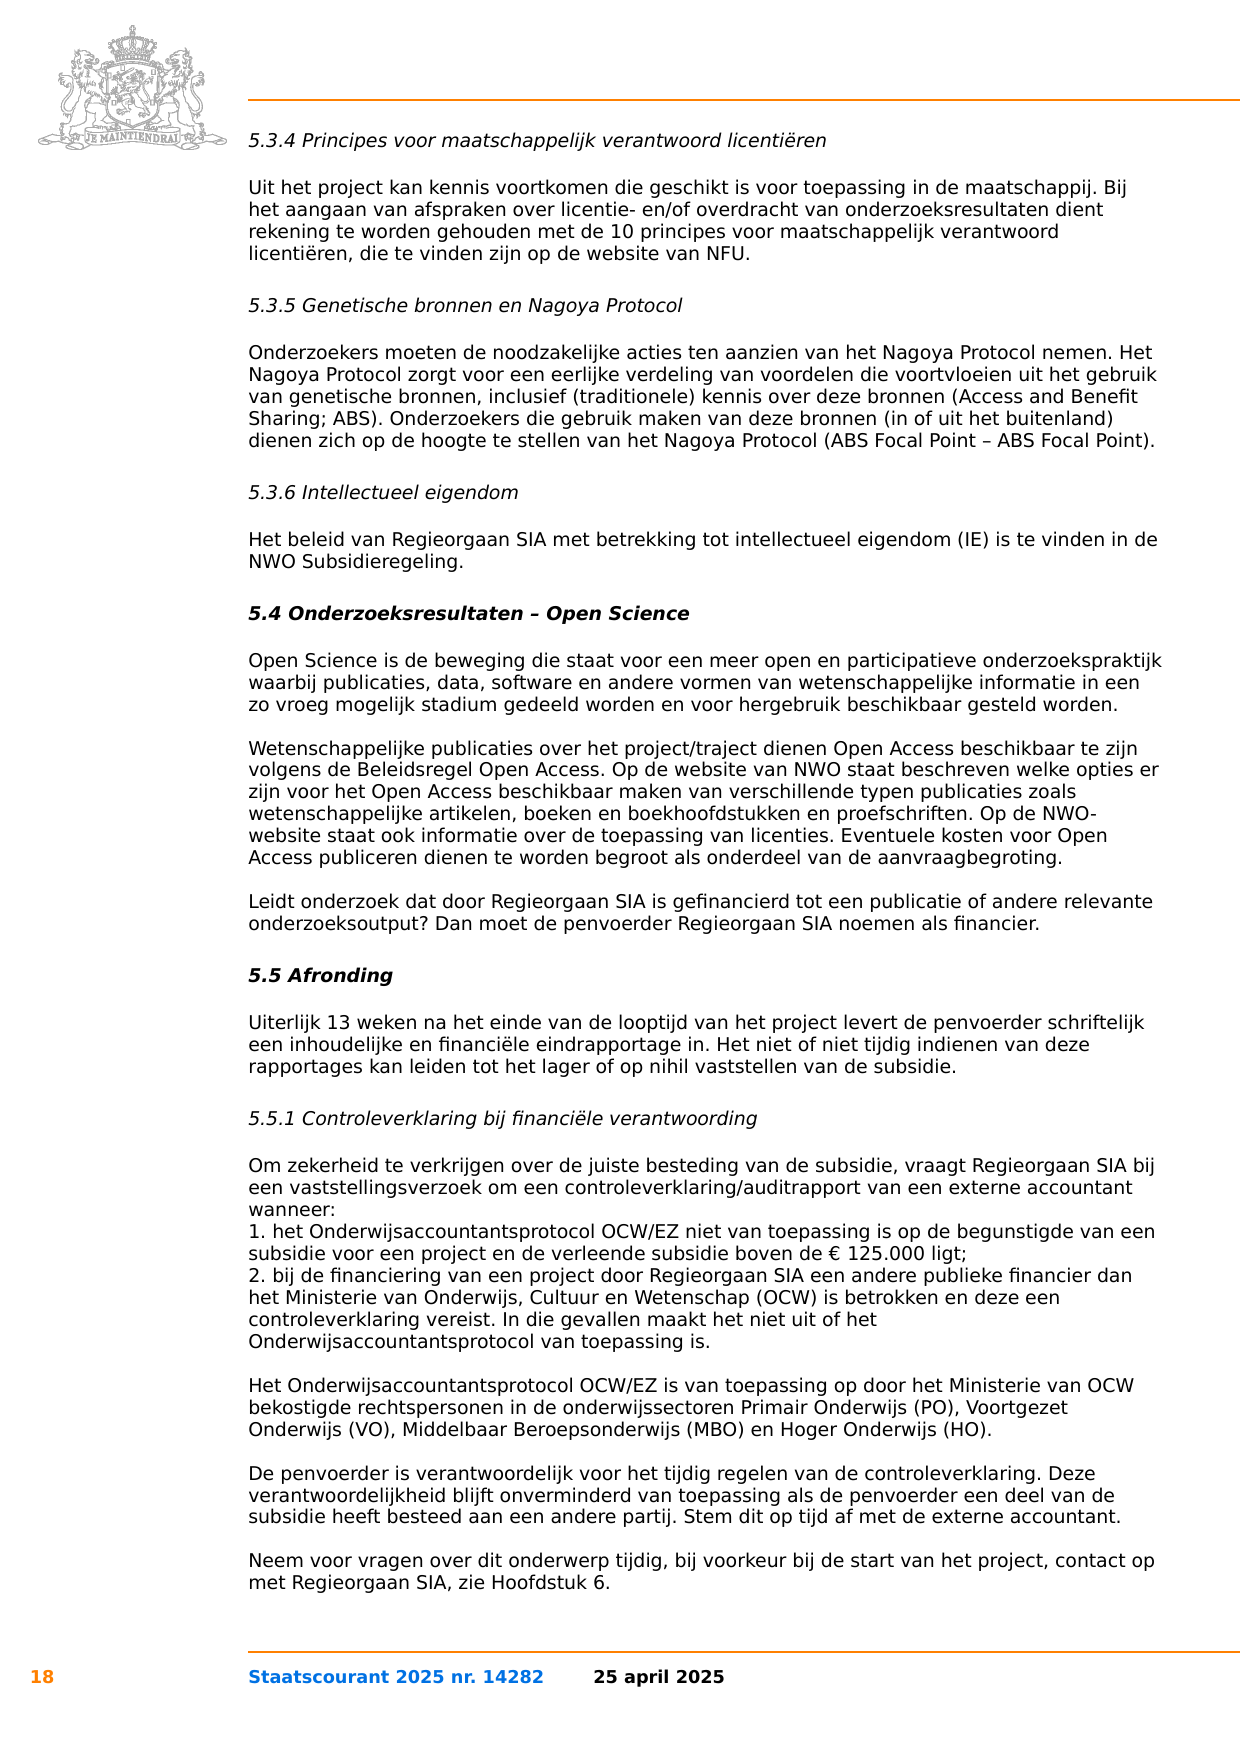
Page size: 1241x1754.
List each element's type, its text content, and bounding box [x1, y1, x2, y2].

text Onderzoekers moeten de noodzakelijke acties ten aanzien van het Nagoya Protocol nemen. Het Nagoya Protocol zorgt voor een eerlijke verdeling van voordelen die voortvloeien uit het gebruik van genetische bronnen, inclusief (traditionele) kennis over deze bronnen (Access and Benefit Sharing; ABS). Onderzoekers die gebruik maken van deze bronnen (in of uit het buitenland) dienen zich op de hoogte te stellen van het Nagoya Protocol (ABS Focal Point – ABS Focal Point). [248, 342, 1163, 452]
text Wetenschappelijke publicaties over het project/traject dienen Open Access beschikbaar te zijn volgens de Beleidsregel Open Access. Op de website van NWO staat beschreven welke opties er zijn voor het Open Access beschikbaar maken van verschillende typen publicaties zoals wetenschappelijke artikelen, boeken en boekhoofdstukken en proefschriften. Op de NWO-website staat ook informatie over de toepassing van licenties. Eventuele kosten voor Open Access publiceren dienen te worden begroot als onderdeel van de aanvraagbegroting. [248, 737, 1163, 869]
text 2. bij de financiering van een project door Regieorgaan SIA een andere publieke financier dan het Ministerie van Onderwijs, Cultuur en Wetenschap (OCW) is betrokken en deze een controleverklaring vereist. In die gevallen maakt het niet uit of het Onderwijsaccountantsprotocol van toepassing is. [248, 1265, 1163, 1353]
text Om zekerheid te verkrijgen over de juiste besteding van de subsidie, vraagt Regieorgaan SIA bij een vaststellingsverzoek om een controleverklaring/auditrapport van een externe accountant wanneer: [248, 1155, 1163, 1221]
text Uit het project kan kennis voortkomen die geschikt is voor toepassing in de maatschappij. Bij het aangaan van afspraken over licentie- en/of overdracht van onderzoeksresultaten dient rekening te worden gehouden met de 10 principes voor maatschappelijk verantwoord licentiëren, die te vinden zijn op de website van NFU. [248, 177, 1163, 265]
picture [38, 25, 227, 150]
subtitle 5.5 Afronding [248, 965, 1163, 987]
subtitle 5.5.1 Controleverklaring bij financiële verantwoording [248, 1108, 1163, 1130]
subtitle 5.3.5 Genetische bronnen en Nagoya Protocol [248, 295, 1163, 317]
subtitle 5.3.4 Principes voor maatschappelijk verantwoord licentiëren [248, 130, 1163, 152]
text Uiterlijk 13 weken na het einde van de looptijd van het project levert de penvoerder schriftelijk een inhoudelijke en financiële eindrapportage in. Het niet of niet tijdig indienen van deze rapportages kan leiden tot het lager of op nihil vaststellen van de subsidie. [248, 1012, 1163, 1078]
text Neem voor vragen over dit onderwerp tijdig, bij voorkeur bij de start van het project, contact op met Regieorgaan SIA, zie Hoofdstuk 6. [248, 1550, 1163, 1594]
text De penvoerder is verantwoordelijk voor het tijdig regelen van de controleverklaring. Deze verantwoordelijkheid blijft onverminderd van toepassing als de penvoerder een deel van de subsidie heeft besteed aan een andere partij. Stem dit op tijd af met de externe accountant. [248, 1462, 1163, 1528]
text Leidt onderzoek dat door Regieorgaan SIA is gefinancierd tot een publicatie of andere relevante onderzoeksoutput? Dan moet de penvoerder Regieorgaan SIA noemen als financier. [248, 891, 1163, 935]
subtitle 5.4 Onderzoeksresultaten – Open Science [248, 603, 1163, 624]
text 1. het Onderwijsaccountantsprotocol OCW/EZ niet van toepassing is op de begunstigde van een subsidie voor een project en de verleende subsidie boven de € 125.000 ligt; [248, 1221, 1163, 1265]
text Het beleid van Regieorgaan SIA met betrekking tot intellectueel eigendom (IE) is te vinden in de NWO Subsidieregeling. [248, 529, 1163, 573]
text Open Science is de beweging die staat voor een meer open en participatieve onderzoekspraktijk waarbij publicaties, data, software en andere vormen van wetenschappelijke informatie in een zo vroeg mogelijk stadium gedeeld worden en voor hergebruik beschikbaar gesteld worden. [248, 649, 1163, 716]
subtitle 5.3.6 Intellectueel eigendom [248, 482, 1163, 504]
text Het Onderwijsaccountantsprotocol OCW/EZ is van toepassing op door het Ministerie van OCW bekostigde rechtspersonen in de onderwijssectoren Primair Onderwijs (PO), Voortgezet Onderwijs (VO), Middelbaar Beroepsonderwijs (MBO) en Hoger Onderwijs (HO). [248, 1375, 1163, 1441]
